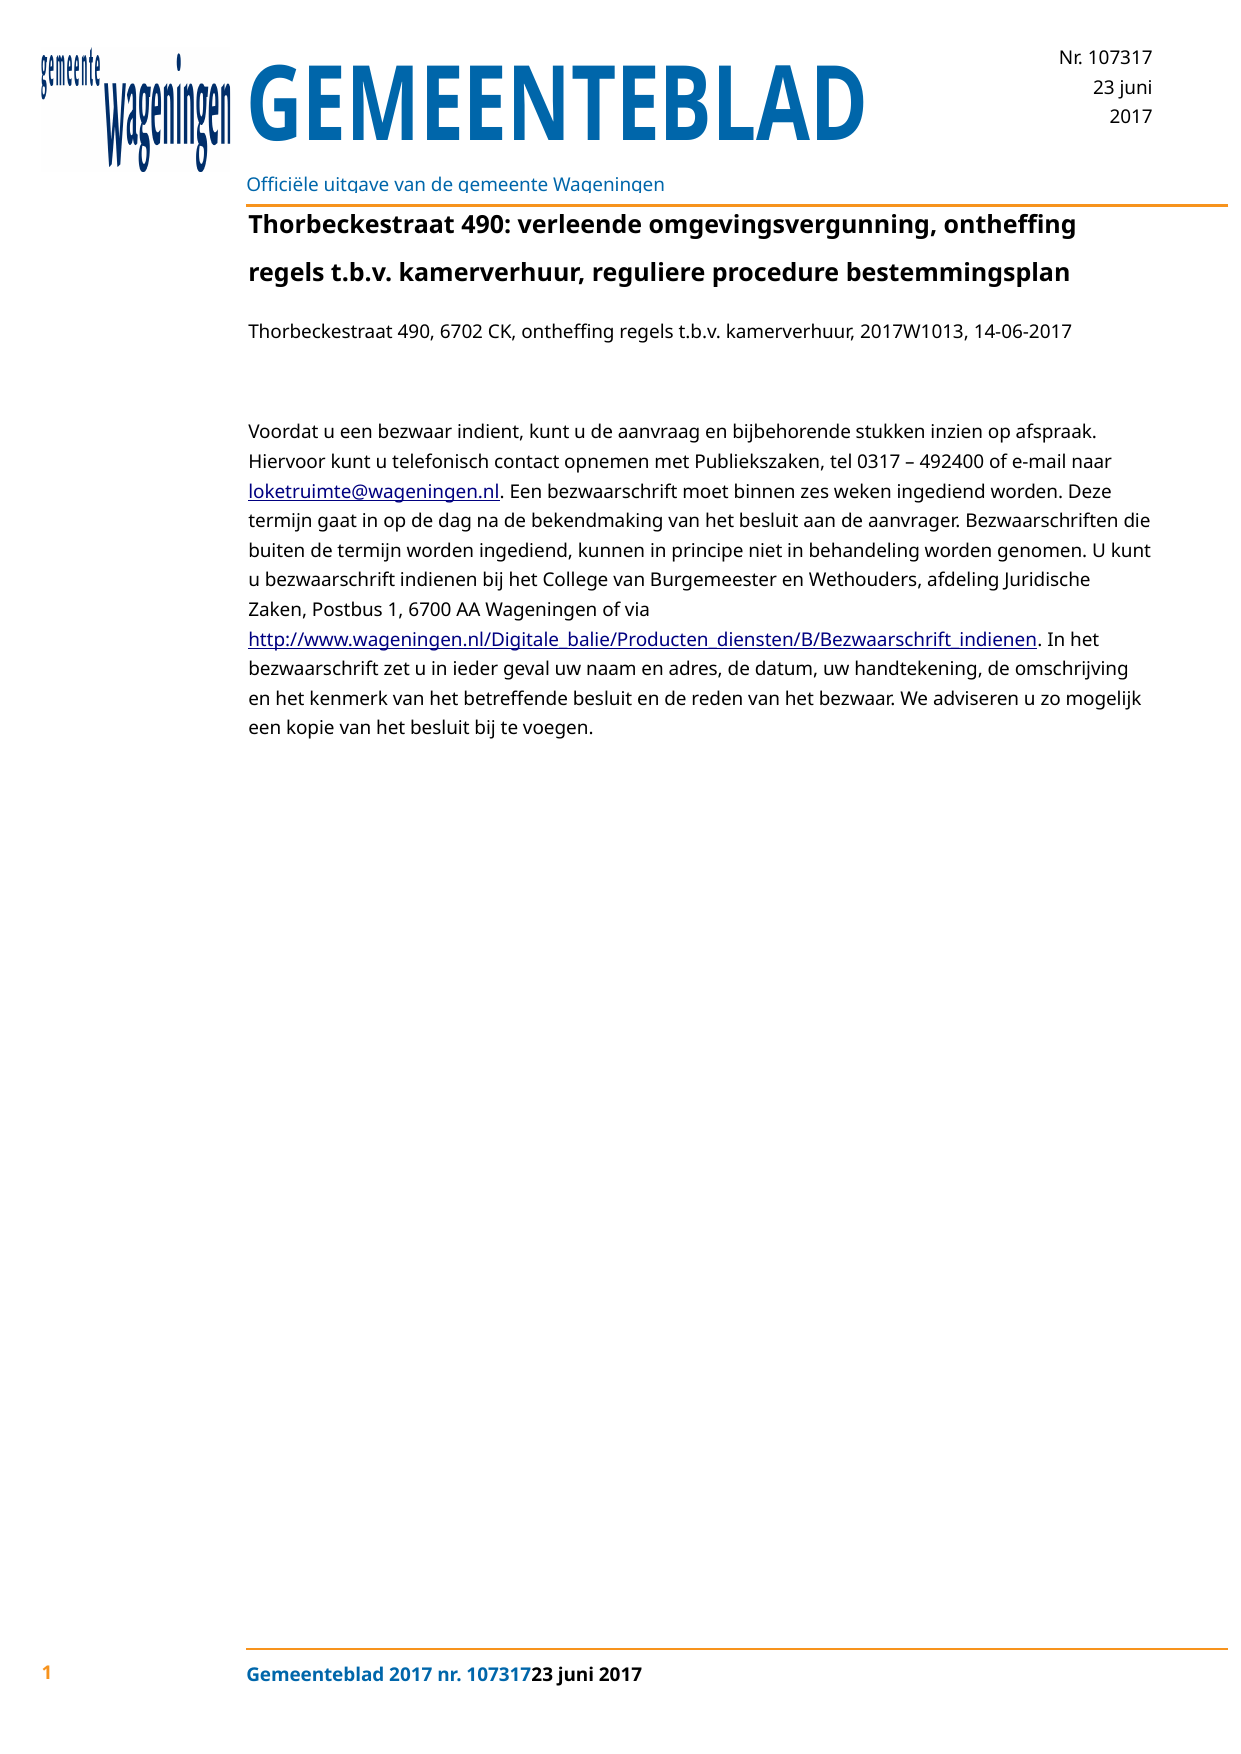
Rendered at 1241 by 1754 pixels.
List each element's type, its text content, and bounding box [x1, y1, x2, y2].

text Thorbeckestraat 490, 6702 CK, ontheffing regels t.b.v. kamerverhuur, 2017W1013, 14-06-2017 [248, 318, 1152, 344]
picture [41, 47, 231, 172]
text Thorbeckestraat 490: verleende omgevingsvergunning, ontheffing regels t.b.v. kamerverhuur, reguliere procedure bestemmingsplan [248, 207, 1152, 288]
text Voordat u een bezwaar indient, kunt u de aanvraag en bijbehorende stukken inzien op afspraak. Hiervoor kunt u telefonisch contact opnemen met Publiekszaken, tel 0317 – 492400 of e-mail naar loketruimte@wageningen.nl. Een bezwaarschrift moet binnen zes weken ingediend worden. Deze termijn gaat in op de dag na de bekendmaking van het besluit aan de aanvrager. Bezwaarschriften die buiten de termijn worden ingediend, kunnen in principe niet in behandeling worden genomen. U kunt u bezwaarschrift indienen bij het College van Burgemeester en Wethouders, afdeling Juridische Zaken, Postbus 1, 6700 AA Wageningen of via http://www.wageningen.nl/Digitale_balie/Producten_diensten/B/Bezwaarschrift_indienen. In het bezwaarschrift zet u in ieder geval uw naam en adres, de datum, uw handtekening, de omschrijving en het kenmerk van het betreffende besluit en de reden van het bezwaar. We adviseren u zo mogelijk een kopie van het besluit bij te voegen. [248, 419, 1152, 740]
